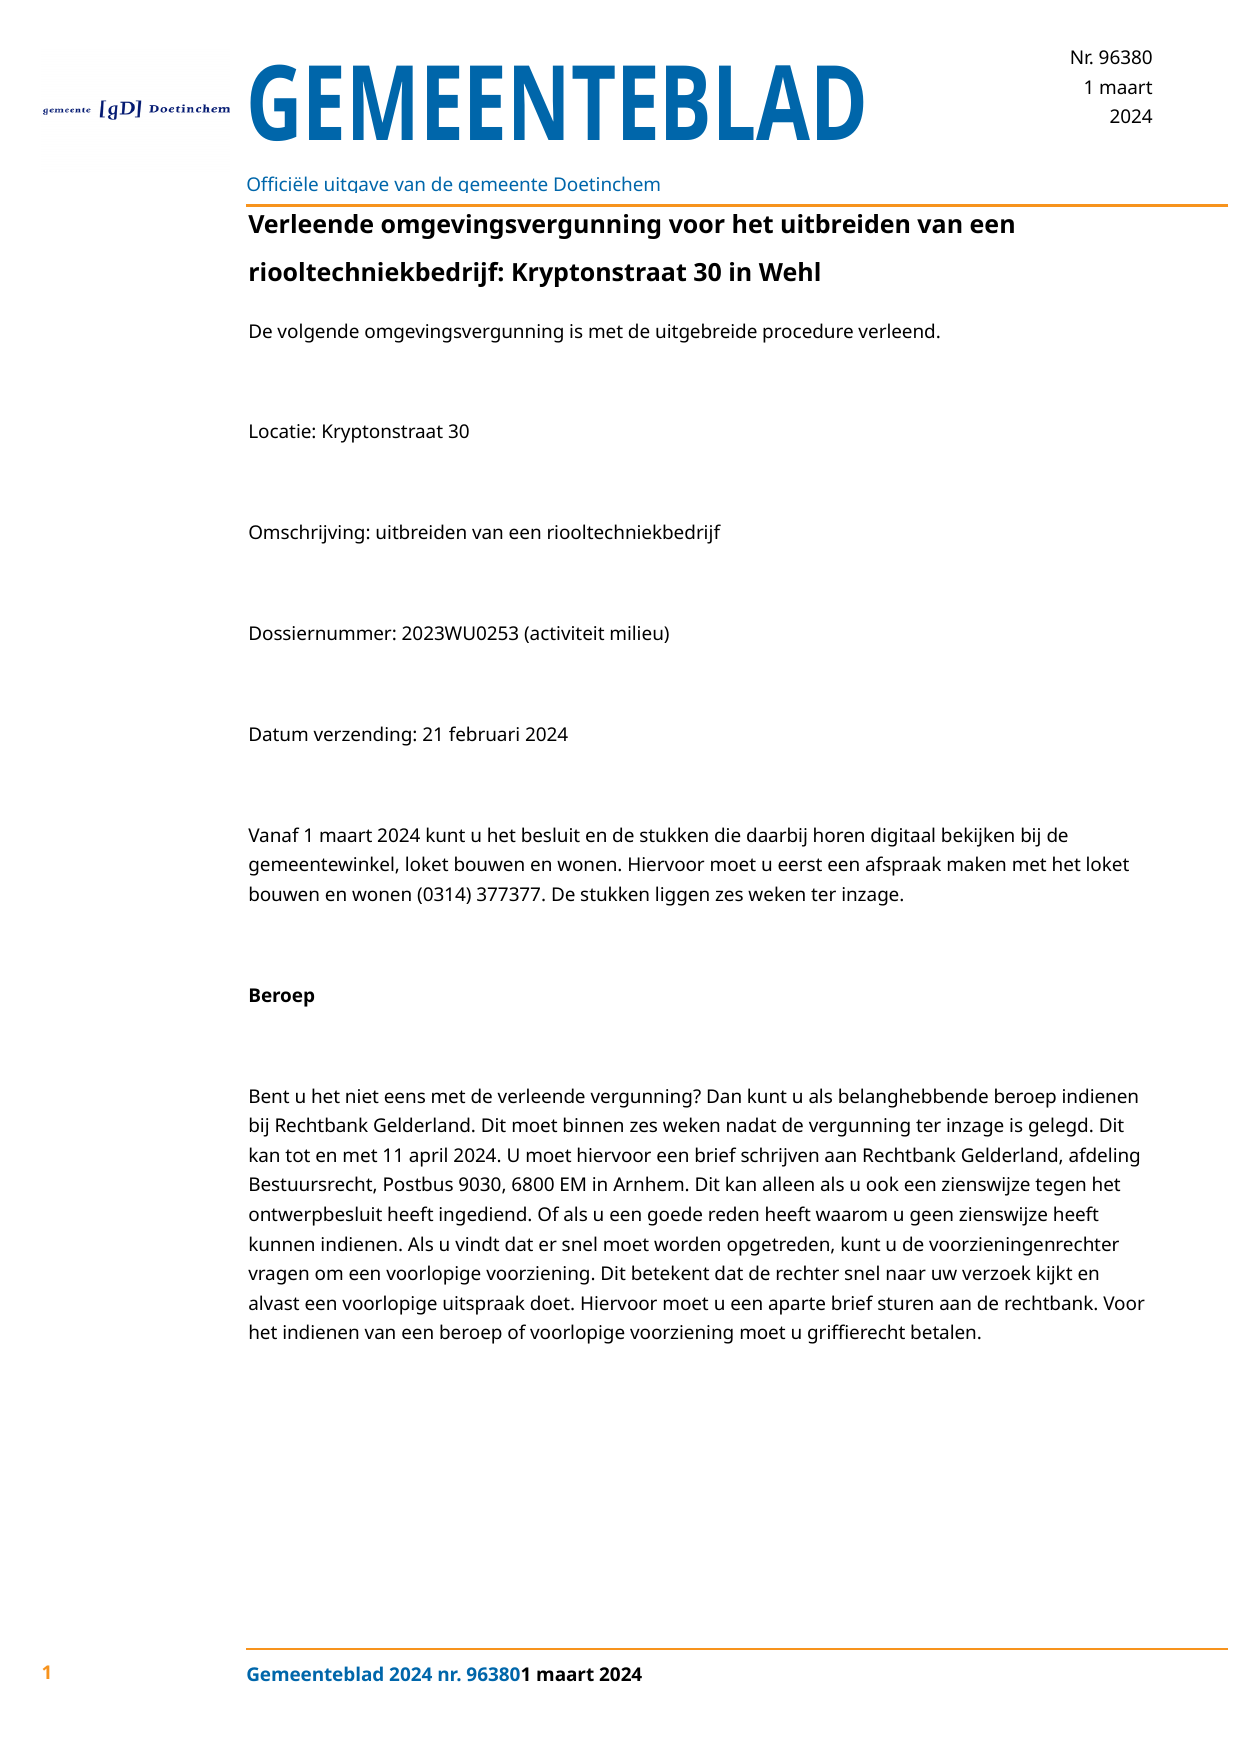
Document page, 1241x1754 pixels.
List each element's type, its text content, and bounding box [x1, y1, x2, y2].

text Dossiernummer: 2023WU0253 (activiteit milieu) [248, 620, 1152, 646]
text Verleende omgevingsvergunning voor het uitbreiden van een riooltechniekbedrijf: Kryptonstraat 30 in Wehl [248, 207, 1152, 288]
text Locatie: Kryptonstraat 30 [248, 419, 1152, 444]
text De volgende omgevingsvergunning is met de uitgebreide procedure verleend. [248, 318, 1152, 344]
picture [41, 47, 231, 172]
text Bent u het niet eens met de verleende vergunning? Dan kunt u als belanghebbende beroep indienen bij Rechtbank Gelderland. Dit moet binnen zes weken nadat de vergunning ter inzage is gelegd. Dit kan tot en met 11 april 2024. U moet hiervoor een brief schrijven aan Rechtbank Gelderland, afdeling Bestuursrecht, Postbus 9030, 6800 EM in Arnhem. Dit kan alleen als u ook een zienswijze tegen het ontwerpbesluit heeft ingediend. Of als u een goede reden heeft waarom u geen zienswijze heeft kunnen indienen. Als u vindt dat er snel moet worden opgetreden, kunt u de voorzieningenrechter vragen om een voorlopige voorziening. Dit betekent dat de rechter snel naar uw verzoek kijkt en alvast een voorlopige uitspraak doet. Hiervoor moet u een aparte brief sturen aan de rechtbank. Voor het indienen van een beroep of voorlopige voorziening moet u griffierecht betalen. [248, 1083, 1152, 1345]
text Omschrijving: uitbreiden van een riooltechniekbedrijf [248, 519, 1152, 545]
text Vanaf 1 maart 2024 kunt u het besluit en de stukken die daarbij horen digitaal bekijken bij de gemeentewinkel, loket bouwen en wonen. Hiervoor moet u eerst een afspraak maken met het loket bouwen en wonen (0314) 377377. De stukken liggen zes weken ter inzage. [248, 822, 1152, 907]
text Datum verzending: 21 februari 2024 [248, 721, 1152, 747]
text Beroep [248, 982, 1152, 1008]
